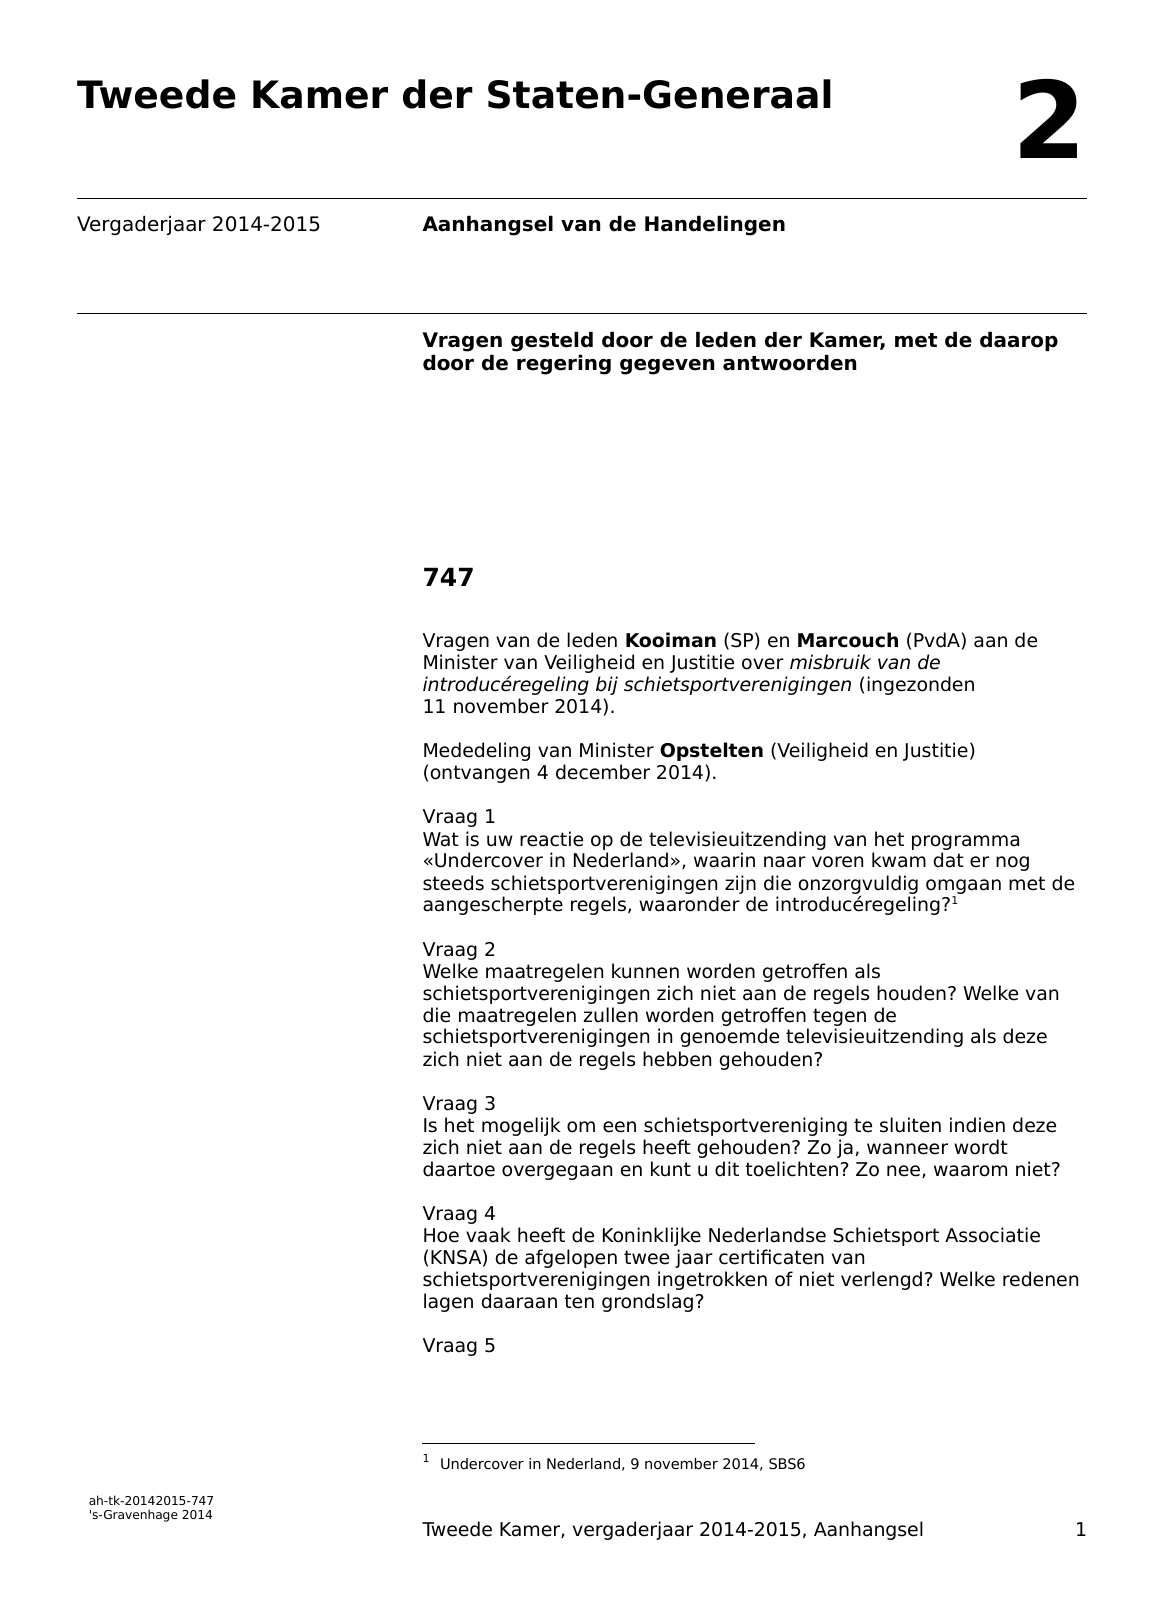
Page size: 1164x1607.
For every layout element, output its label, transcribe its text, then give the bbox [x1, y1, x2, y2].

text Hoe vaak heeft de Koninklijke Nederlandse Schietsport Associatie (KNSA) de afgelopen twee jaar certificaten van schietsportverenigingen ingetrokken of niet verlengd? Welke redenen lagen daaraan ten grondslag? [422, 1225, 1087, 1313]
text Undercover in Nederland, 9 november 2014, SBS6 [422, 1452, 1087, 1474]
text ah-tk-20142015-747 [88, 1494, 323, 1508]
table_cell Vragen gesteld door de leden der Kamer, met de daarop door de regering gegeven antwoorden [422, 314, 1087, 375]
text Vraag 1 [422, 806, 1087, 828]
text Vraag 5 [422, 1335, 1087, 1357]
text Vraag 4 [422, 1203, 1087, 1225]
text Vragen van de leden Kooiman (SP) en Marcouch (PvdA) aan de Minister van Veiligheid en Justitie over misbruik van de introducéregeling bij schietsportverenigingen (ingezonden 11 november 2014). [422, 630, 1087, 718]
text Vraag 2 [422, 938, 1087, 961]
text Welke maatregelen kunnen worden getroffen als schietsportverenigingen zich niet aan de regels houden? Welke van die maatregelen zullen worden getroffen tegen de schietsportverenigingen in genoemde televisieuitzending als deze zich niet aan de regels hebben gehouden? [422, 961, 1087, 1070]
text 's-Gravenhage 2014 [88, 1508, 323, 1522]
text Is het mogelijk om een schietsportvereniging te sluiten indien deze zich niet aan de regels heeft gehouden? Zo ja, wanneer wordt daartoe overgegaan en kunt u dit toelichten? Zo nee, waarom niet? [422, 1114, 1087, 1181]
table_header 2 [886, 59, 1087, 198]
text Wat is uw reactie op de televisieuitzending van het programma «Undercover in Nederland», waarin naar voren kwam dat er nog steeds schietsportverenigingen zijn die onzorgvuldig omgaan met de aangescherpte regels, waaronder de introducéregeling? [422, 828, 1087, 916]
table_header Tweede Kamer der Staten-Generaal [77, 59, 886, 198]
table_cell Aanhangsel van de Handelingen [422, 199, 1087, 313]
text Vraag 3 [422, 1093, 1087, 1114]
text 747 [422, 563, 1087, 592]
table_cell Vergaderjaar 2014-2015 [77, 199, 422, 313]
table_cell [77, 314, 422, 375]
text Mededeling van Minister Opstelten (Veiligheid en Justitie) (ontvangen 4 december 2014). [422, 740, 1087, 784]
